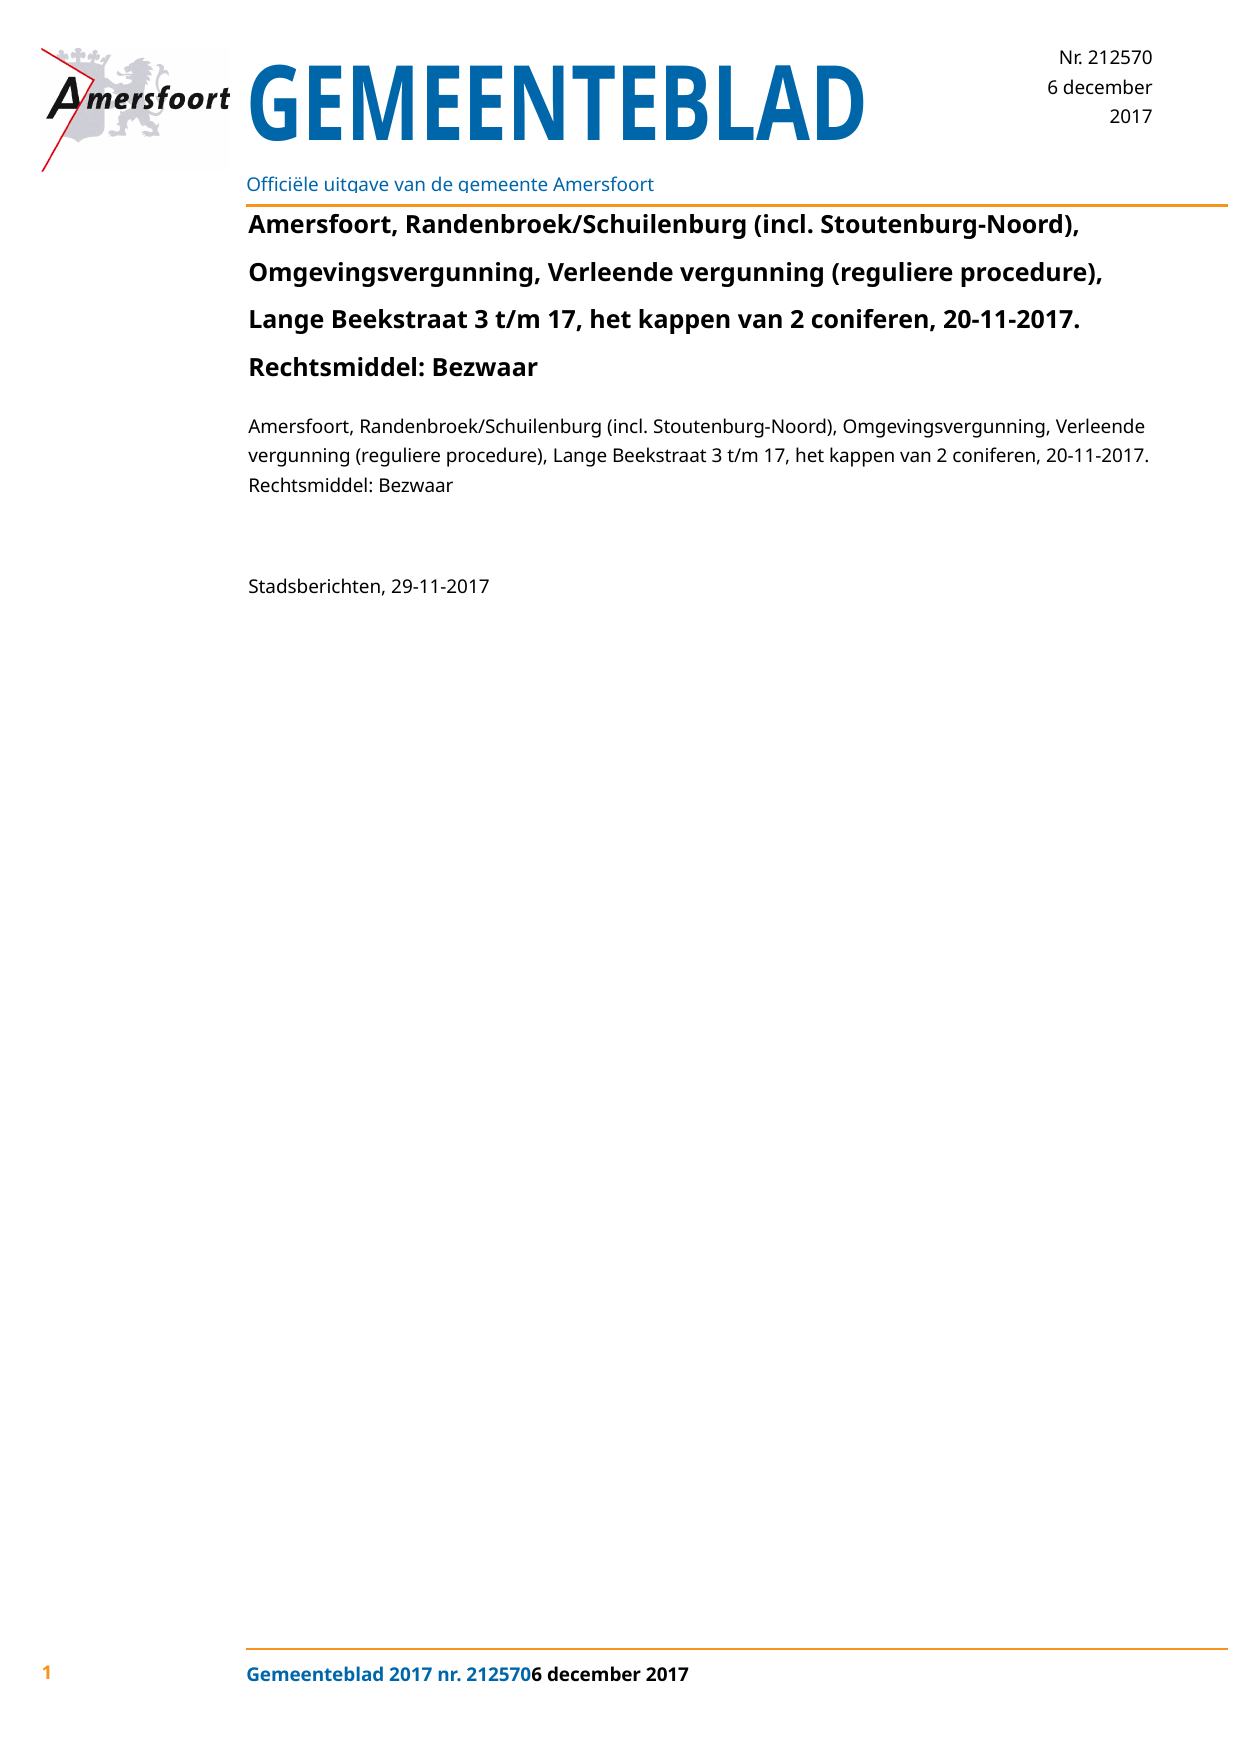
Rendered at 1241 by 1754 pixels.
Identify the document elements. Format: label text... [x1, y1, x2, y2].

text Stadsberichten, 29-11-2017 [248, 573, 1152, 599]
text Amersfoort, Randenbroek/Schuilenburg (incl. Stoutenburg-Noord), Omgevingsvergunning, Verleende vergunning (reguliere procedure), Lange Beekstraat 3 t/m 17, het kappen van 2 coniferen, 20-11-2017. Rechtsmiddel: Bezwaar [248, 413, 1152, 498]
text Amersfoort, Randenbroek/Schuilenburg (incl. Stoutenburg-Noord), Omgevingsvergunning, Verleende vergunning (reguliere procedure), Lange Beekstraat 3 t/m 17, het kappen van 2 coniferen, 20-11-2017. Rechtsmiddel: Bezwaar [248, 207, 1152, 384]
picture [41, 47, 231, 172]
